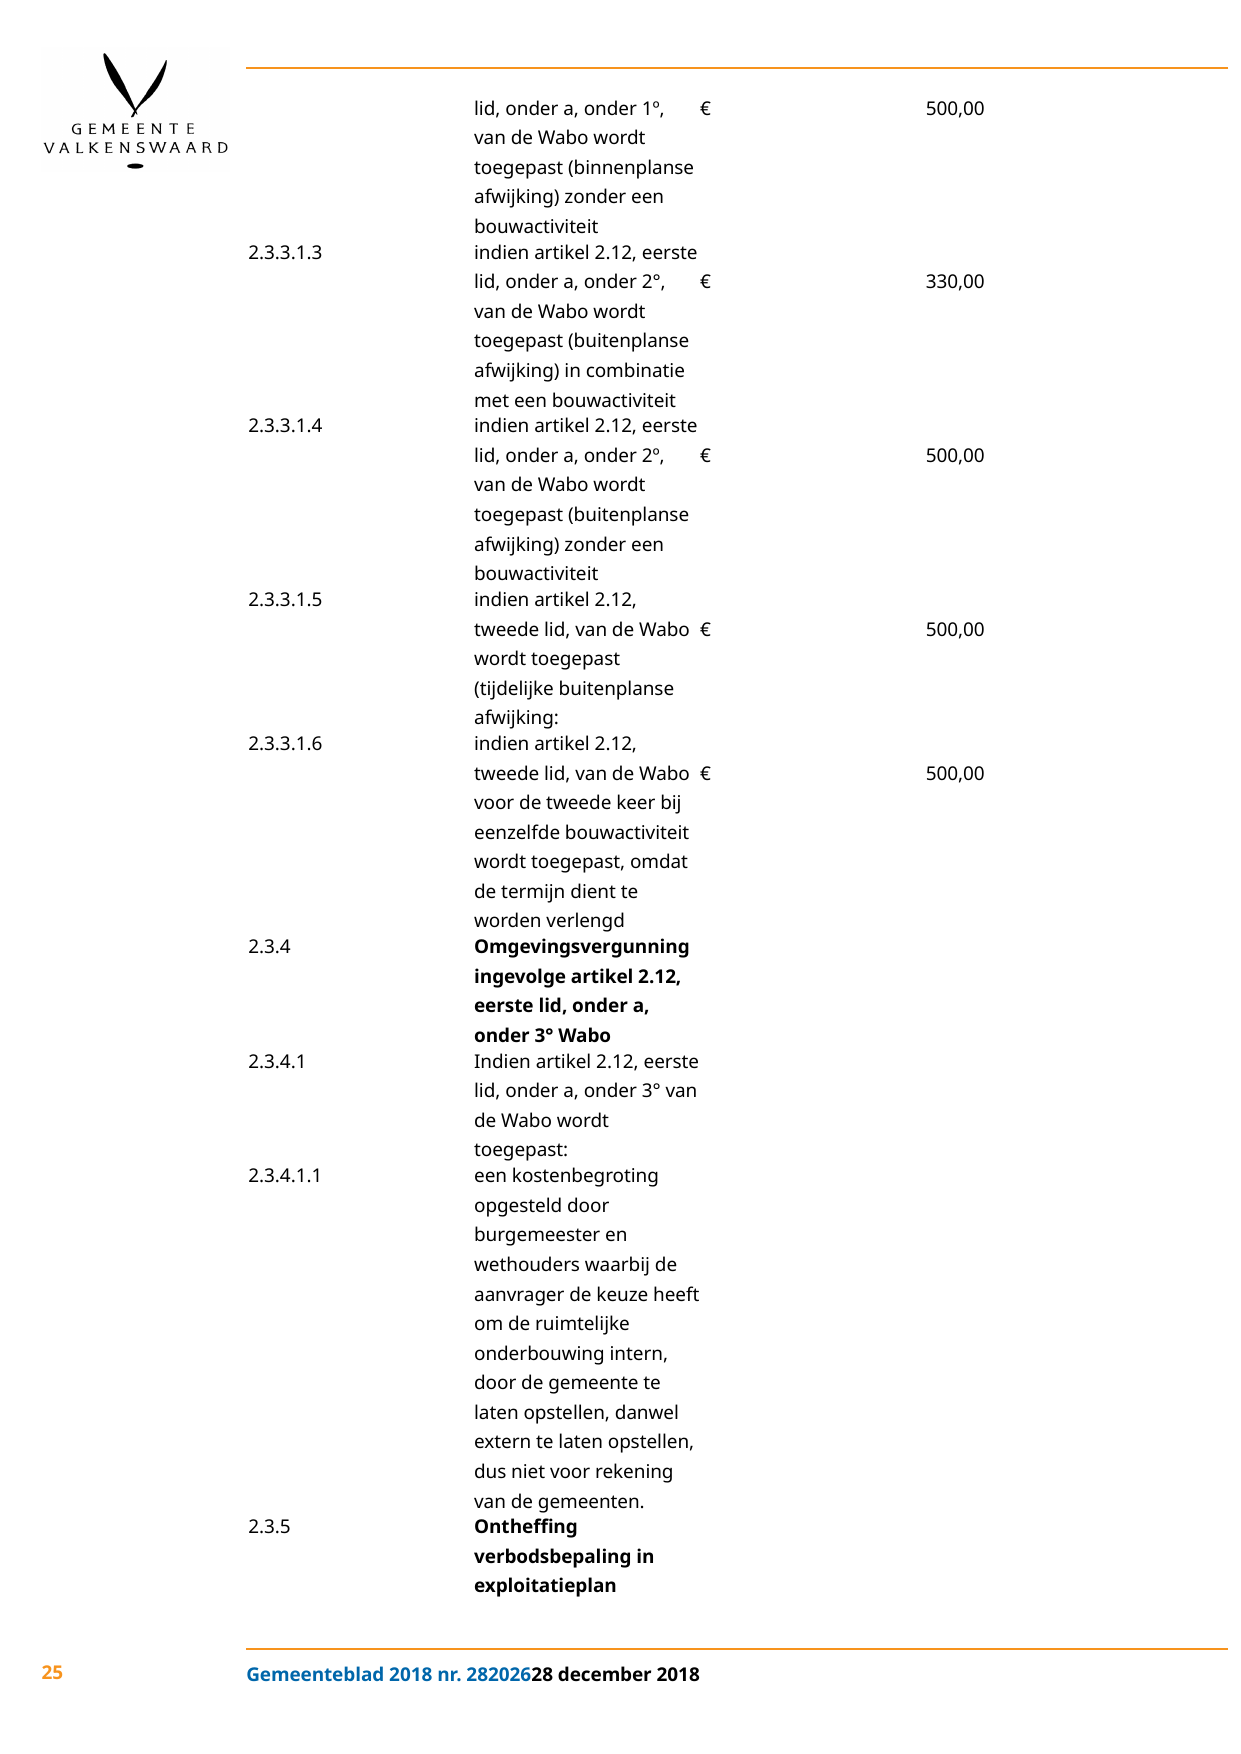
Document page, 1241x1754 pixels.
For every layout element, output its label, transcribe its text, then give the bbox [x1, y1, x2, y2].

table_cell [926, 934, 1152, 1048]
table_cell Indien artikel 2.12, eerste lid, onder a, onder 3° van de Wabo wordt toegepast: [474, 1048, 700, 1162]
table_cell [248, 95, 474, 239]
picture [41, 47, 231, 172]
table_cell indien artikel 2.12, eerste lid, onder a, onder 2º, van de Wabo wordt toegepast (buitenplanse afwijking) zonder een bouwactiviteit [474, 413, 700, 586]
table_cell lid, onder a, onder 1º, van de Wabo wordt toegepast (binnenplanse afwijking) zonder een bouwactiviteit [474, 95, 700, 239]
table_cell 330,00 [926, 239, 1152, 412]
table_cell indien artikel 2.12, eerste lid, onder a, onder 2°, van de Wabo wordt toegepast (buitenplanse afwijking) in combinatie met een bouwactiviteit [474, 239, 700, 412]
table_cell 2.3.3.1.3 [248, 239, 474, 412]
table_cell 2.3.3.1.4 [248, 413, 474, 586]
table_cell 2.3.4.1.1 [248, 1163, 474, 1513]
table_cell [700, 1163, 926, 1513]
table_cell 500,00 [926, 586, 1152, 730]
table_cell [700, 1048, 926, 1162]
table_cell een kostenbegroting opgesteld door burgemeester en wethouders waarbij de aanvrager de keuze heeft om de ruimtelijke onderbouwing intern, door de gemeente te laten opstellen, danwel extern te laten opstellen, dus niet voor rekening van de gemeenten. [474, 1163, 700, 1513]
table_cell [926, 1163, 1152, 1513]
table_cell Ontheffing verbodsbepaling in exploitatieplan [474, 1514, 700, 1598]
table_cell [700, 1514, 926, 1598]
table_cell indien artikel 2.12, tweede lid, van de Wabo voor de tweede keer bij eenzelfde bouwactiviteit wordt toegepast, omdat de termijn dient te worden verlengd [474, 730, 700, 933]
table_cell € [700, 95, 926, 239]
table_cell € [700, 239, 926, 412]
table_cell 2.3.4 [248, 934, 474, 1048]
table_cell [926, 1514, 1152, 1598]
table_cell € [700, 413, 926, 586]
table_cell [926, 1048, 1152, 1162]
table_cell 500,00 [926, 730, 1152, 933]
table_cell indien artikel 2.12, tweede lid, van de Wabo wordt toegepast (tijdelijke buitenplanse afwijking: [474, 586, 700, 730]
table_cell [700, 934, 926, 1048]
table_cell 2.3.3.1.6 [248, 730, 474, 933]
table_cell 500,00 [926, 413, 1152, 586]
table_cell € [700, 730, 926, 933]
table_cell 2.3.4.1 [248, 1048, 474, 1162]
table_cell € [700, 586, 926, 730]
table_cell 500,00 [926, 95, 1152, 239]
table_cell 2.3.3.1.5 [248, 586, 474, 730]
table_cell Omgevingsvergunning ingevolge artikel 2.12, eerste lid, onder a, onder 3° Wabo [474, 934, 700, 1048]
table_cell 2.3.5 [248, 1514, 474, 1598]
